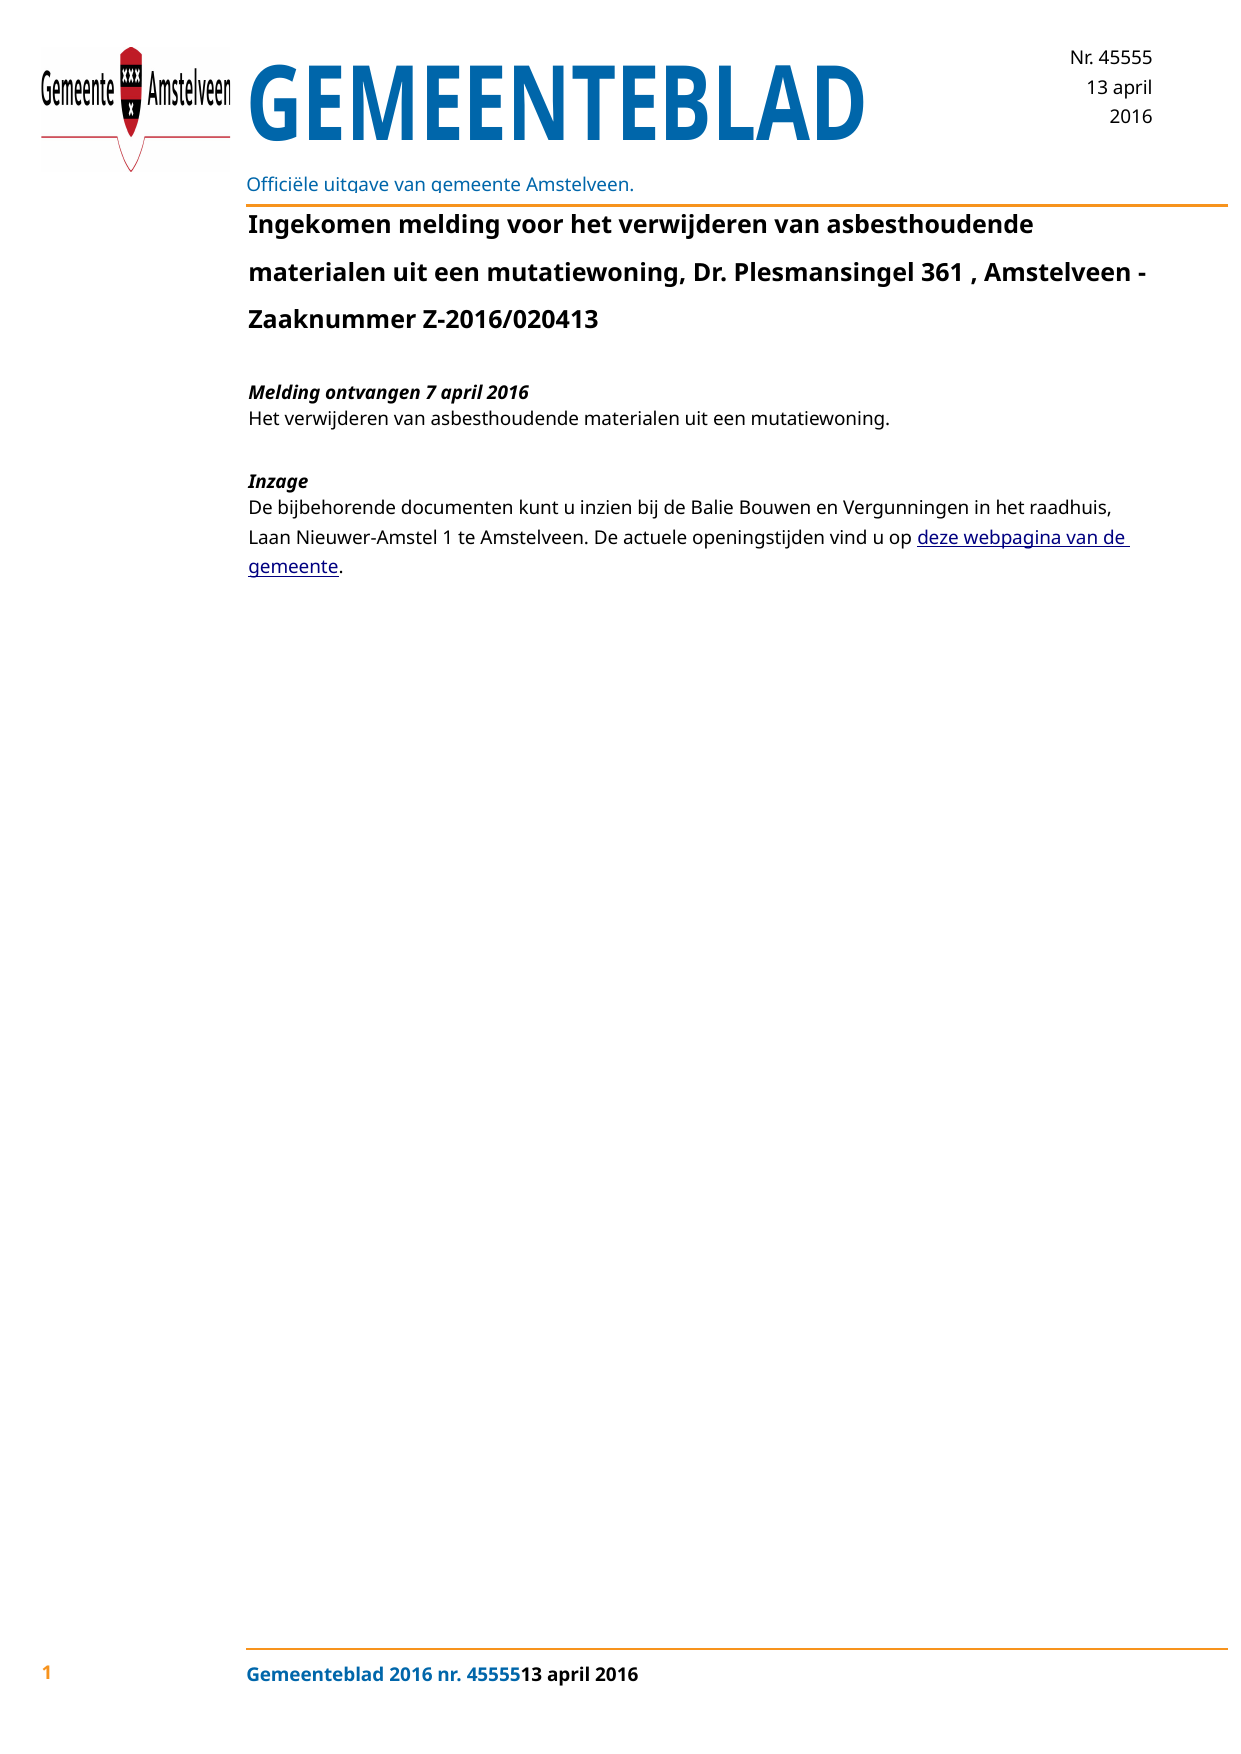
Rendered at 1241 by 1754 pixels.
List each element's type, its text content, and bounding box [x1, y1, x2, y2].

text Melding ontvangen 7 april 2016 [248, 379, 1152, 405]
text Het verwijderen van asbesthoudende materialen uit een mutatiewoning. [248, 405, 1152, 431]
picture [41, 47, 231, 172]
text Ingekomen melding voor het verwijderen van asbesthoudende materialen uit een mutatiewoning, Dr. Plesmansingel 361 , Amstelveen - Zaaknummer Z-2016/020413 [248, 207, 1152, 336]
text De bijbehorende documenten kunt u inzien bij de Balie Bouwen en Vergunningen in het raadhuis, Laan Nieuwer-Amstel 1 te Amstelveen. De actuele openingstijden vind u op deze webpagina van de gemeente. [248, 494, 1152, 579]
text Inzage [248, 469, 1152, 494]
